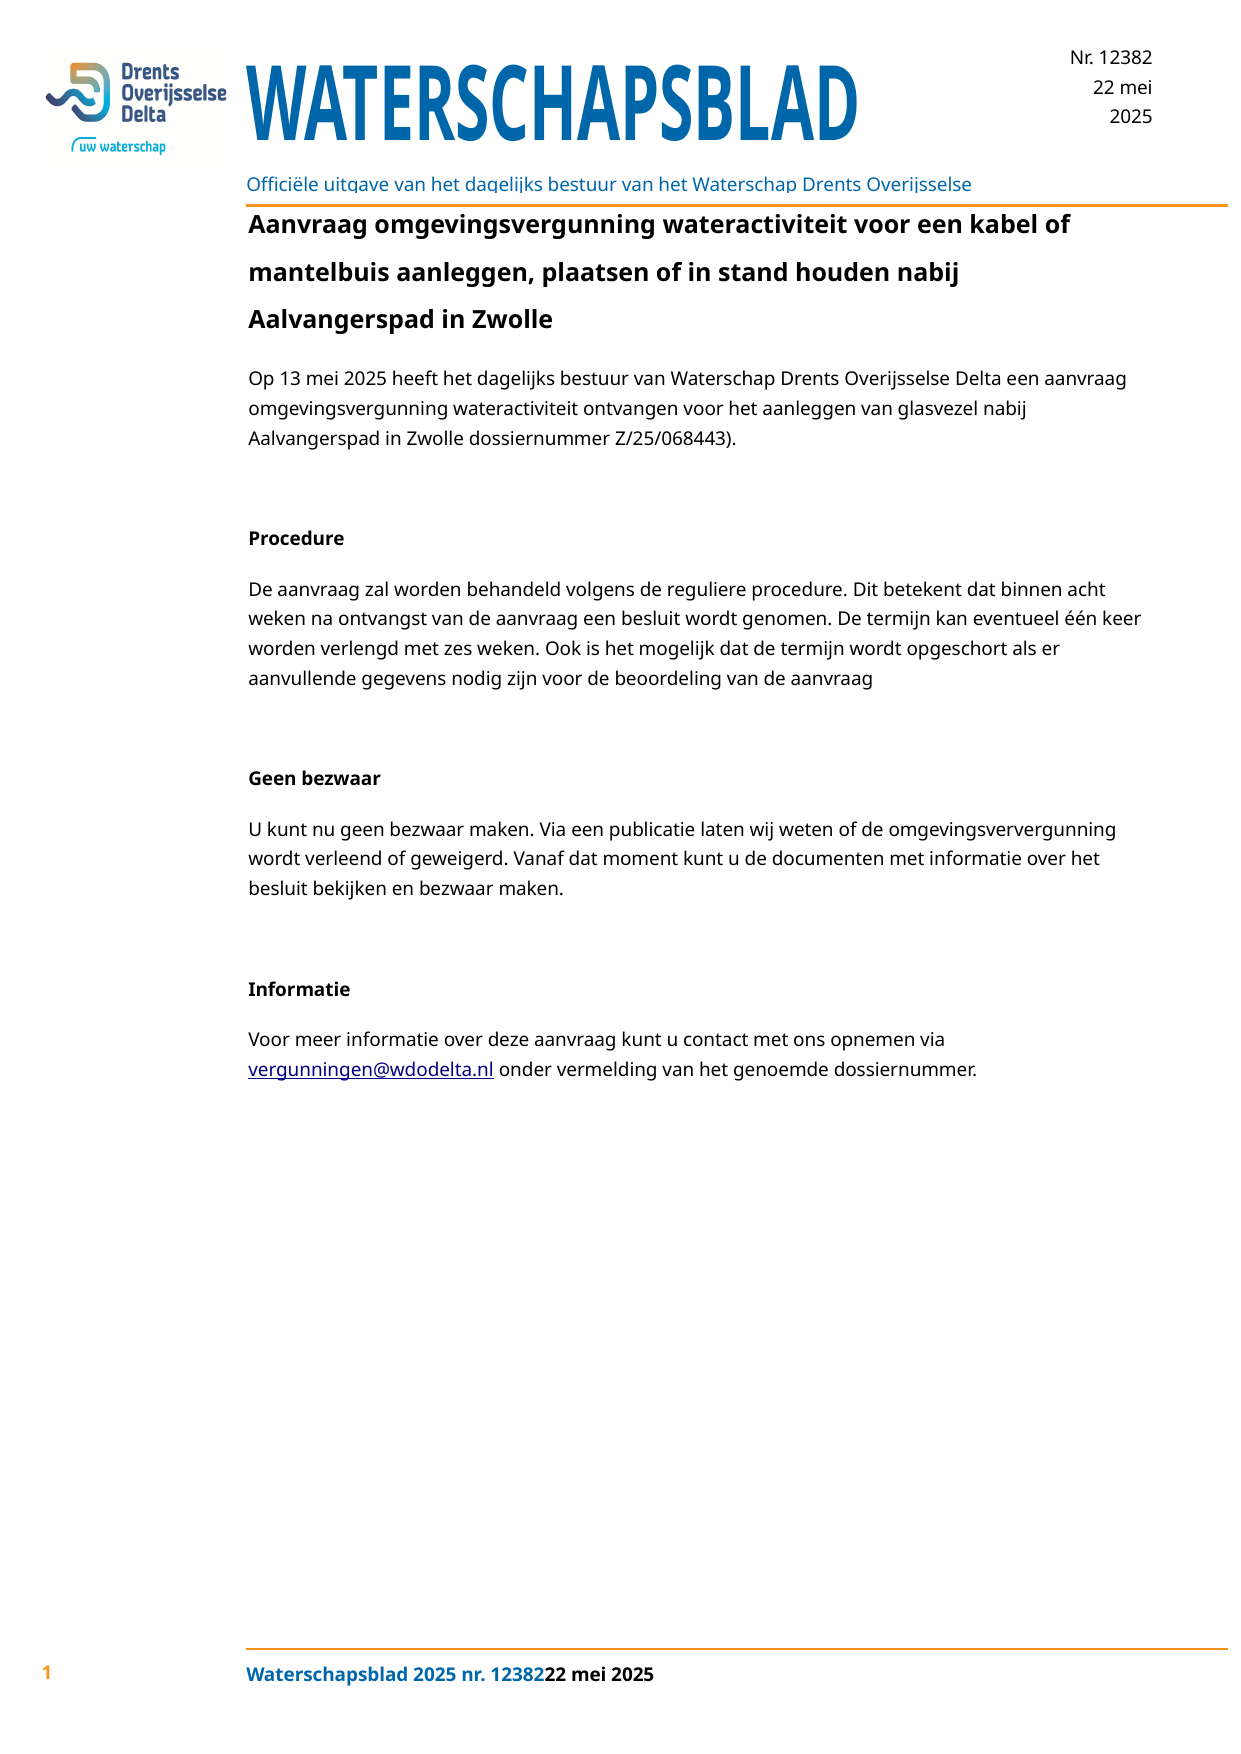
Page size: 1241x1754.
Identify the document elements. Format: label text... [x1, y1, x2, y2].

text Op 13 mei 2025 heeft het dagelijks bestuur van Waterschap Drents Overijsselse Delta een aanvraag omgevingsvergunning wateractiviteit ontvangen voor het aanleggen van glasvezel nabij Aalvangerspad in Zwolle dossiernummer Z/25/068443). [248, 366, 1152, 450]
picture [41, 47, 231, 172]
text U kunt nu geen bezwaar maken. Via een publicatie laten wij weten of de omgevingsververgunning wordt verleend of geweigerd. Vanaf dat moment kunt u de documenten met informatie over het besluit bekijken en bezwaar maken. [248, 816, 1152, 901]
text De aanvraag zal worden behandeld volgens de reguliere procedure. Dit betekent dat binnen acht weken na ontvangst van de aanvraag een besluit wordt genomen. De termijn kan eventueel één keer worden verlengd met zes weken. Ook is het mogelijk dat de termijn wordt opgeschort als er aanvullende gegevens nodig zijn voor de beoordeling van de aanvraag [248, 576, 1152, 690]
text Aanvraag omgevingsvergunning wateractiviteit voor een kabel of mantelbuis aanleggen, plaatsen of in stand houden nabij Aalvangerspad in Zwolle [248, 207, 1152, 336]
text Geen bezwaar [248, 766, 1152, 791]
text Procedure [248, 526, 1152, 551]
text Voor meer informatie over deze aanvraag kunt u contact met ons opnemen via vergunningen@wdodelta.nl onder vermelding van het genoemde dossiernummer. [248, 1026, 1152, 1082]
text Informatie [248, 976, 1152, 1002]
